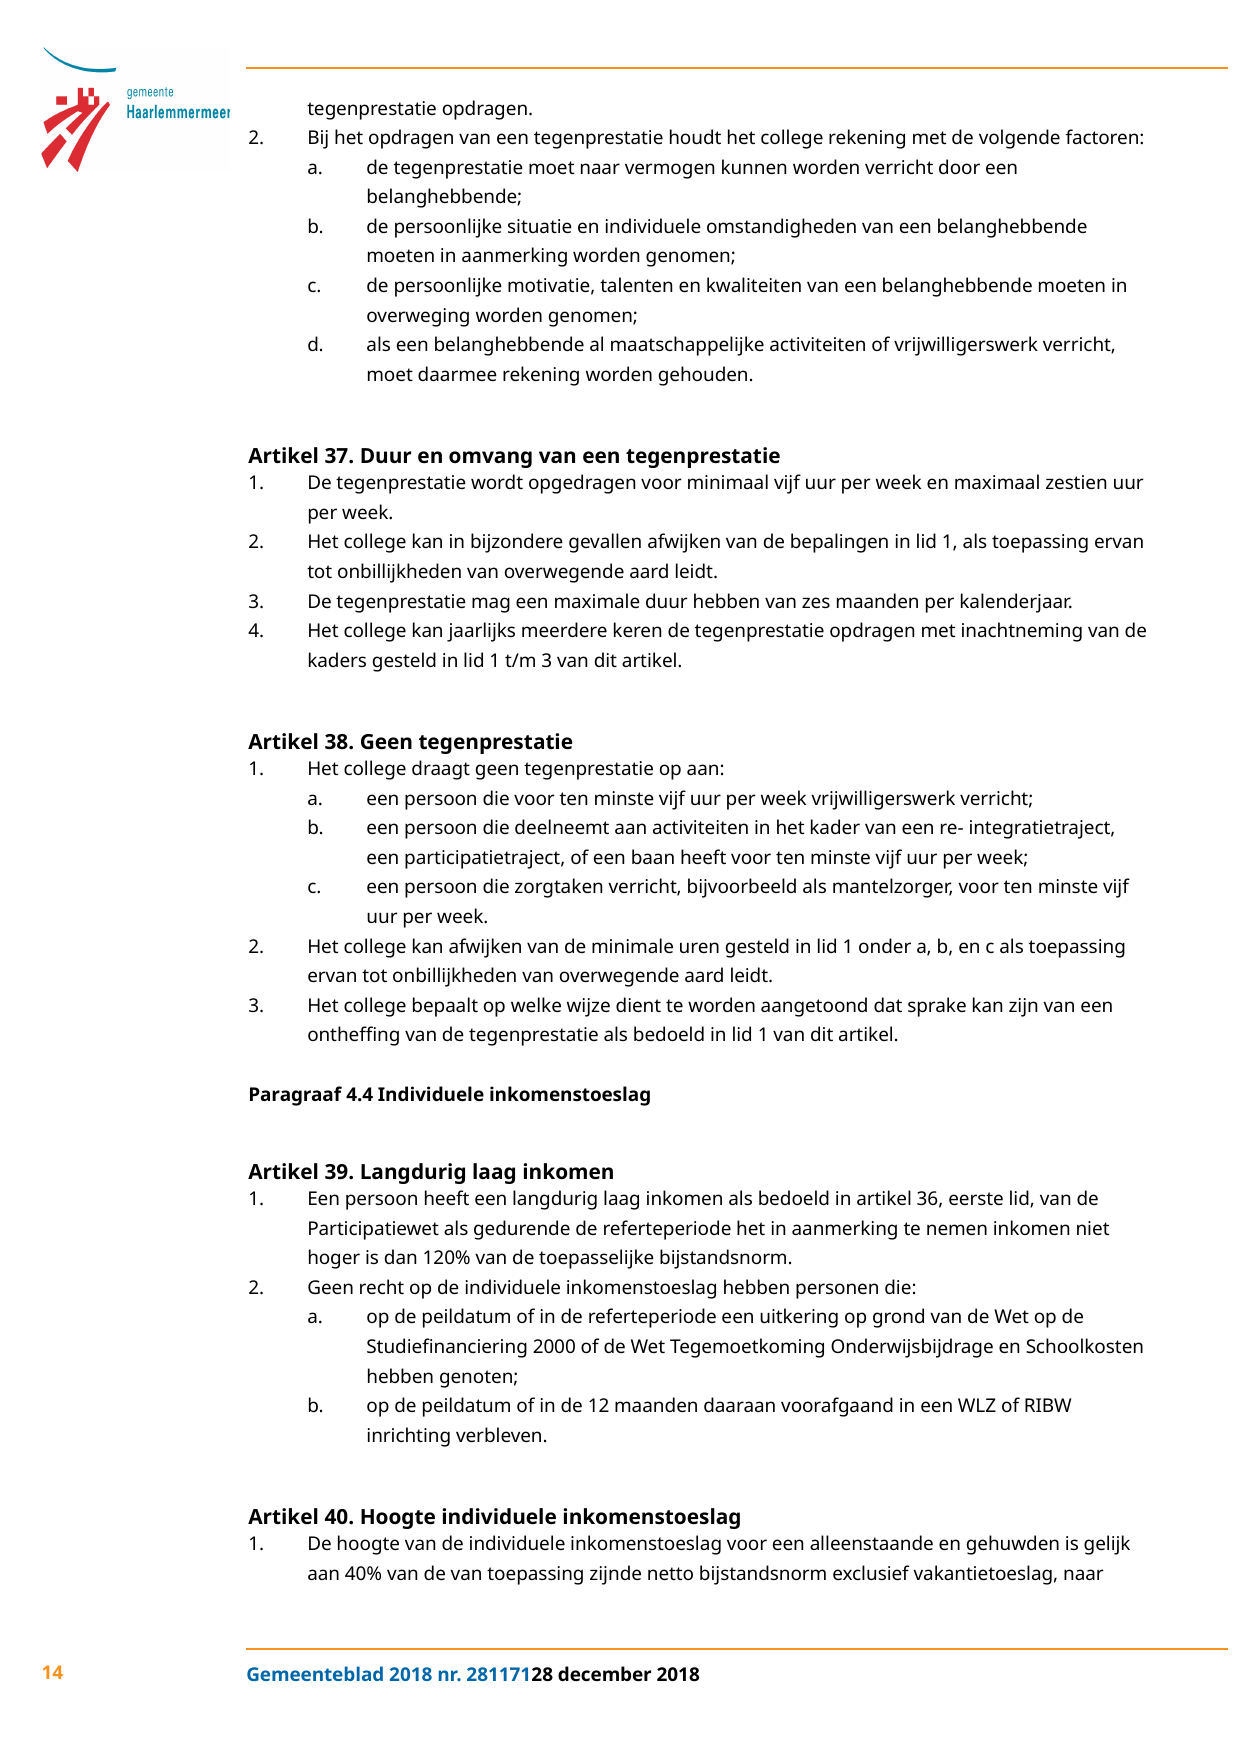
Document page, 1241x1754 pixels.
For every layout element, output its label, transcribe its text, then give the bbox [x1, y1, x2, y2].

list De tegenprestatie mag een maximale duur hebben van zes maanden per kalenderjaar. [248, 588, 1152, 613]
list Het college kan jaarlijks meerdere keren de tegenprestatie opdragen met inachtneming van de kaders gesteld in lid 1 t/m 3 van dit artikel. [248, 617, 1152, 673]
list de persoonlijke motivatie, talenten en kwaliteiten van een belanghebbende moeten in overweging worden genomen; [307, 272, 1152, 328]
picture [41, 47, 231, 172]
list De tegenprestatie wordt opgedragen voor minimaal vijf uur per week en maximaal zestien uur per week. [248, 469, 1152, 525]
list Het college draagt geen tegenprestatie op aan: [248, 755, 1152, 781]
list een persoon die voor ten minste vijf uur per week vrijwilligerswerk verricht; [307, 785, 1152, 811]
list op de peildatum of in de referteperiode een uitkering op grond van de Wet op de Studiefinanciering 2000 of de Wet Tegemoetkoming Onderwijsbijdrage en Schoolkosten hebben genoten; [307, 1304, 1152, 1389]
list tegenprestatie opdragen. [248, 95, 1152, 121]
list Het college bepaalt op welke wijze dient te worden aangetoond dat sprake kan zijn van een ontheffing van de tegenprestatie als bedoeld in lid 1 van dit artikel. [248, 992, 1152, 1047]
text Paragraaf 4.4 Individuele inkomenstoeslag [248, 1081, 1152, 1107]
list de tegenprestatie moet naar vermogen kunnen worden verricht door een belanghebbende; [307, 154, 1152, 209]
list Het college kan in bijzondere gevallen afwijken van de bepalingen in lid 1, als toepassing ervan tot onbillijkheden van overwegende aard leidt. [248, 529, 1152, 584]
text Artikel 39. Langdurig laag inkomen [248, 1157, 1152, 1185]
text Artikel 37. Duur en omvang van een tegenprestatie [248, 441, 1152, 469]
list Bij het opdragen van een tegenprestatie houdt het college rekening met de volgende factoren: [248, 124, 1152, 150]
list op de peildatum of in de 12 maanden daaraan voorafgaand in een WLZ of RIBW inrichting verbleven. [307, 1392, 1152, 1448]
text Artikel 38. Geen tegenprestatie [248, 727, 1152, 755]
text Artikel 40. Hoogte individuele inkomenstoeslag [248, 1502, 1152, 1531]
list een persoon die deelneemt aan activiteiten in het kader van een re- integratietraject, een participatietraject, of een baan heeft voor ten minste vijf uur per week; [307, 814, 1152, 870]
list een persoon die zorgtaken verricht, bijvoorbeeld als mantelzorger, voor ten minste vijf uur per week. [307, 874, 1152, 929]
list De hoogte van de individuele inkomenstoeslag voor een alleenstaande en gehuwden is gelijk aan 40% van de van toepassing zijnde netto bijstandsnorm exclusief vakantietoeslag, naar [248, 1531, 1152, 1586]
list Een persoon heeft een langdurig laag inkomen als bedoeld in artikel 36, eerste lid, van de Participatiewet als gedurende de referteperiode het in aanmerking te nemen inkomen niet hoger is dan 120% van de toepasselijke bijstandsnorm. [248, 1185, 1152, 1270]
list Geen recht op de individuele inkomenstoeslag hebben personen die: [248, 1274, 1152, 1300]
list Het college kan afwijken van de minimale uren gesteld in lid 1 onder a, b, en c als toepassing ervan tot onbillijkheden van overwegende aard leidt. [248, 933, 1152, 988]
list de persoonlijke situatie en individuele omstandigheden van een belanghebbende moeten in aanmerking worden genomen; [307, 213, 1152, 268]
list als een belanghebbende al maatschappelijke activiteiten of vrijwilligerswerk verricht, moet daarmee rekening worden gehouden. [307, 331, 1152, 387]
